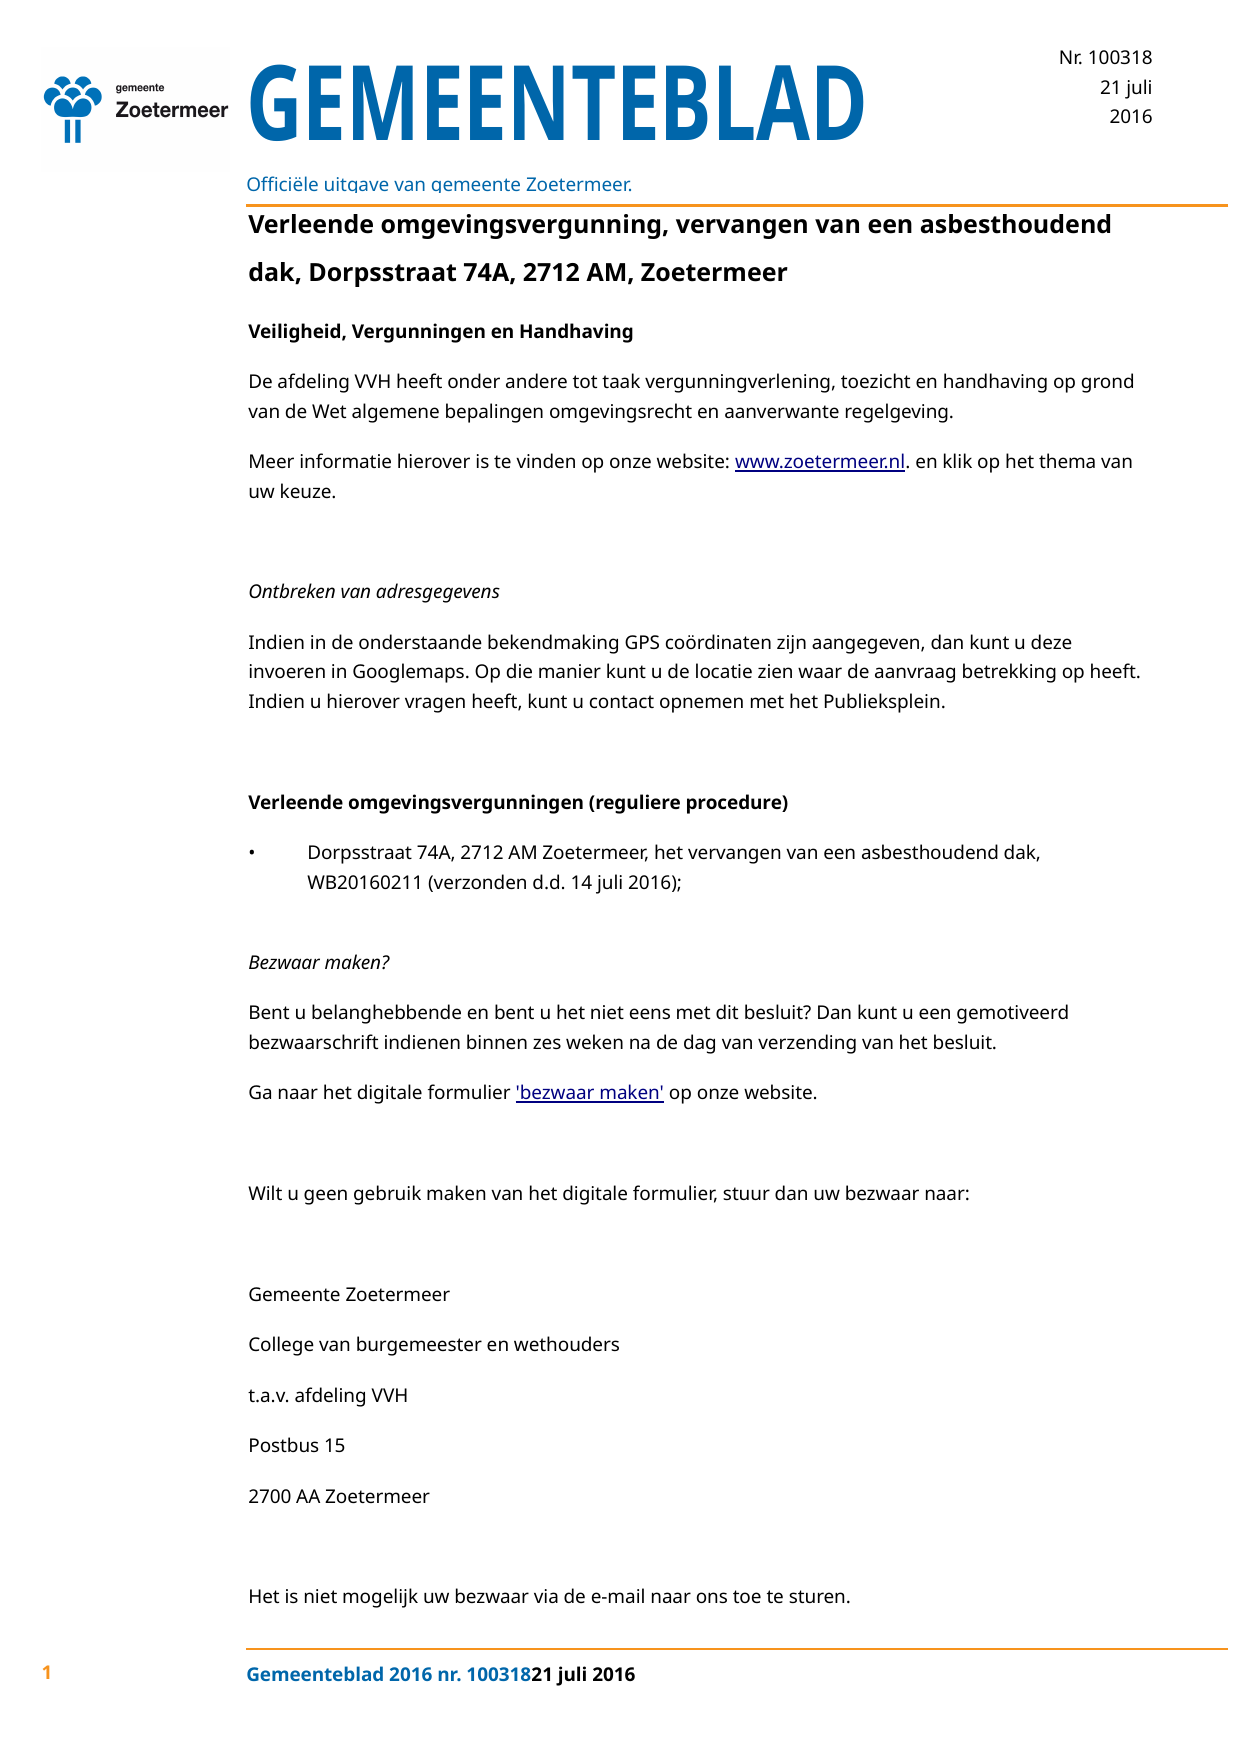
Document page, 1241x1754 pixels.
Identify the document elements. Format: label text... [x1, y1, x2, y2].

text Ga naar het digitale formulier 'bezwaar maken' op onze website. [248, 1079, 1152, 1105]
text Bent u belanghebbende en bent u het niet eens met dit besluit? Dan kunt u een gemotiveerd bezwaarschrift indienen binnen zes weken na de dag van verzending van het besluit. [248, 999, 1152, 1055]
text Verleende omgevingsvergunningen (reguliere procedure) [248, 789, 1152, 815]
text De afdeling VVH heeft onder andere tot taak vergunningverlening, toezicht en handhaving op grond van de Wet algemene bepalingen omgevingsrecht en aanverwante regelgeving. [248, 368, 1152, 424]
list Dorpsstraat 74A, 2712 AM Zoetermeer, het vervangen van een asbesthoudend dak, WB20160211 (verzonden d.d. 14 juli 2016); [248, 839, 1152, 895]
text Verleende omgevingsvergunning, vervangen van een asbesthoudend dak, Dorpsstraat 74A, 2712 AM, Zoetermeer [248, 207, 1152, 288]
text Gemeente Zoetermeer [248, 1281, 1152, 1307]
text Indien in de onderstaande bekendmaking GPS coördinaten zijn aangegeven, dan kunt u deze invoeren in Googlemaps. Op die manier kunt u de locatie zien waar de aanvraag betrekking op heeft. Indien u hierover vragen heeft, kunt u contact opnemen met het Publieksplein. [248, 629, 1152, 714]
text Veiligheid, Vergunningen en Handhaving [248, 318, 1152, 344]
text t.a.v. afdeling VVH [248, 1382, 1152, 1408]
text Ontbreken van adresgegevens [248, 579, 1152, 604]
text Postbus 15 [248, 1432, 1152, 1458]
text Wilt u geen gebruik maken van het digitale formulier, stuur dan uw bezwaar naar: [248, 1180, 1152, 1206]
text 2700 AA Zoetermeer [248, 1483, 1152, 1509]
text Meer informatie hierover is te vinden op onze website: www.zoetermeer.nl. en klik op het thema van uw keuze. [248, 448, 1152, 504]
picture [41, 47, 231, 172]
text College van burgemeester en wethouders [248, 1332, 1152, 1357]
text Het is niet mogelijk uw bezwaar via de e-mail naar ons toe te sturen. [248, 1584, 1152, 1609]
text Bezwaar maken? [248, 949, 1152, 975]
